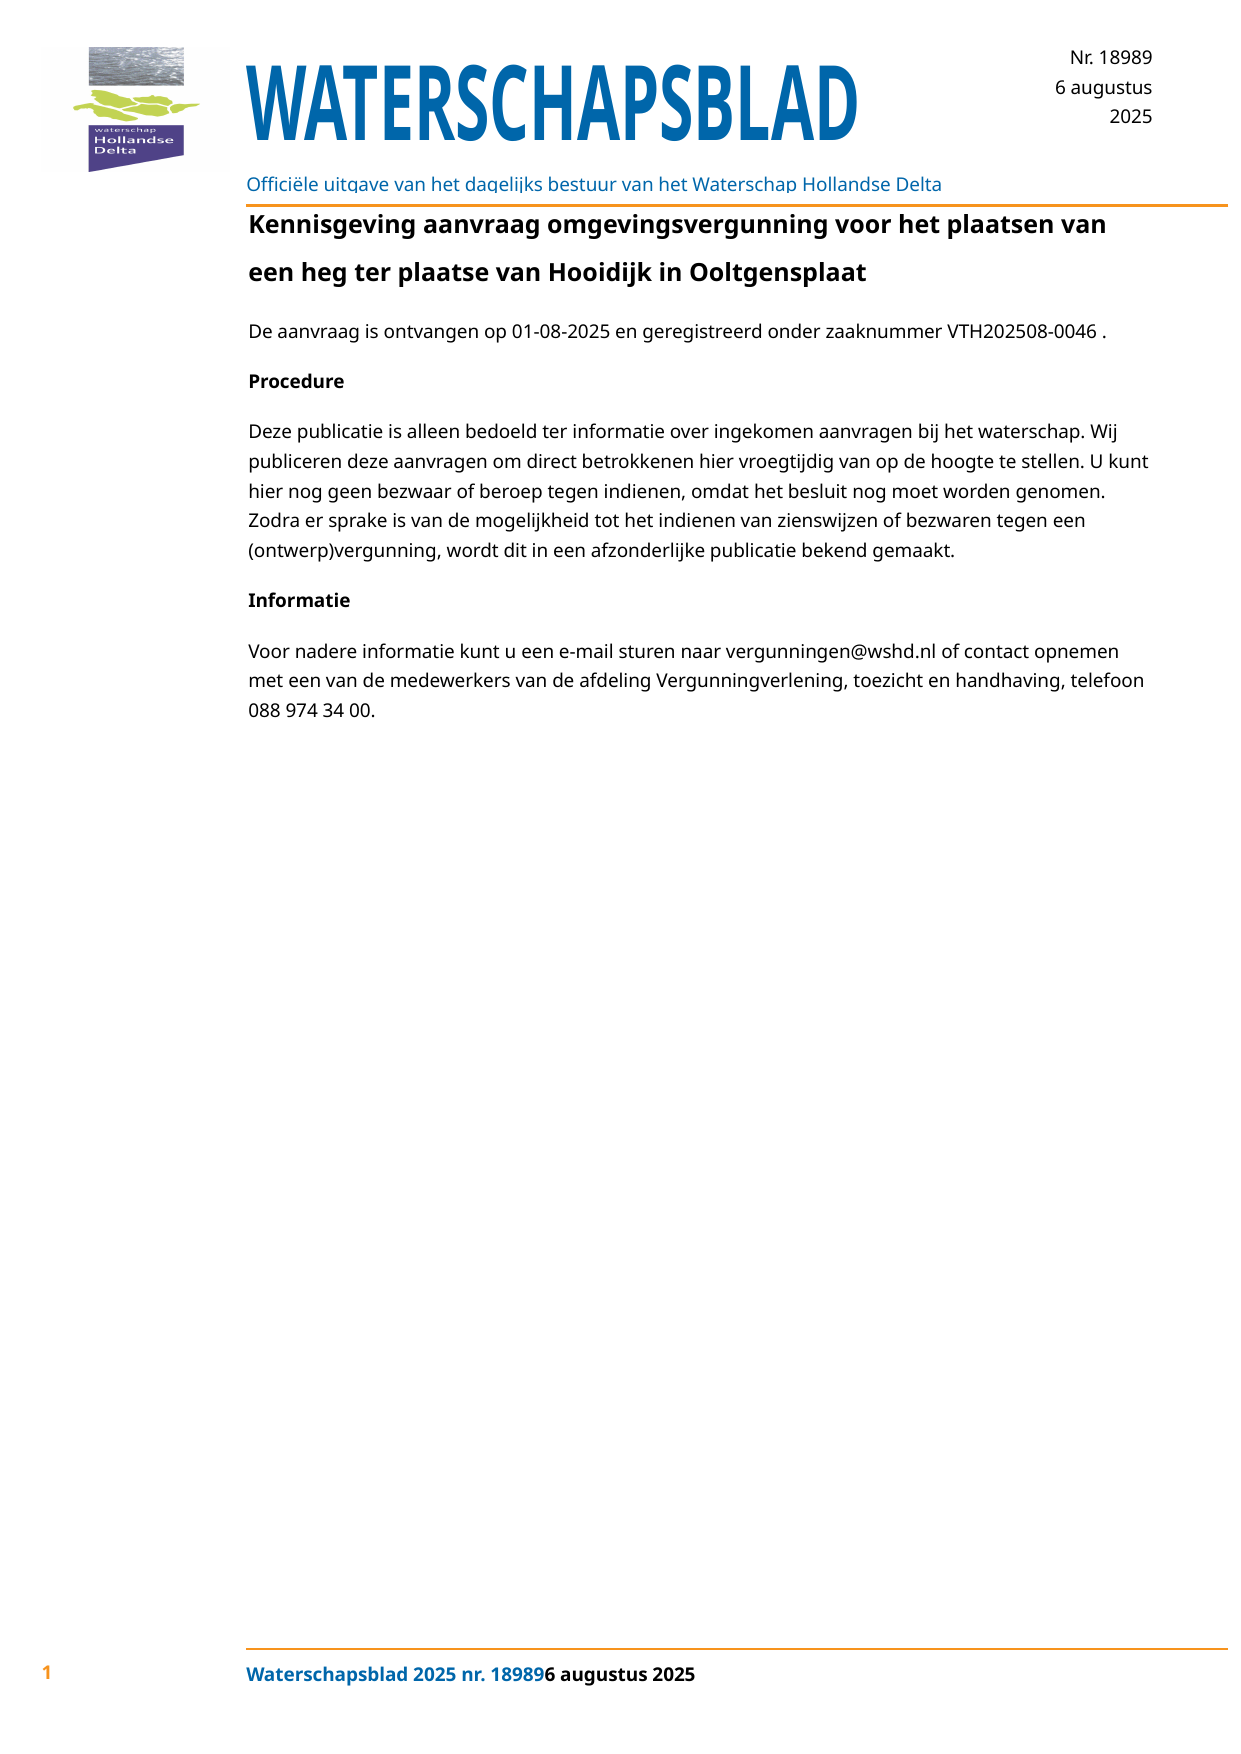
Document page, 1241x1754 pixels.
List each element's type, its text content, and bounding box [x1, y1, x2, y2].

text Deze publicatie is alleen bedoeld ter informatie over ingekomen aanvragen bij het waterschap. Wij publiceren deze aanvragen om direct betrokkenen hier vroegtijdig van op de hoogte te stellen. U kunt hier nog geen bezwaar of beroep tegen indienen, omdat het besluit nog moet worden genomen. Zodra er sprake is van de mogelijkheid tot het indienen van zienswijzen of bezwaren tegen een (ontwerp)vergunning, wordt dit in een afzonderlijke publicatie bekend gemaakt. [248, 419, 1152, 563]
text Procedure [248, 368, 1152, 394]
text De aanvraag is ontvangen op 01-08-2025 en geregistreerd onder zaaknummer VTH202508-0046 . [248, 318, 1152, 344]
text Voor nadere informatie kunt u een e-mail sturen naar vergunningen@wshd.nl of contact opnemen met een van de medewerkers van de afdeling Vergunningverlening, toezicht en handhaving, telefoon 088 974 34 00. [248, 638, 1152, 723]
picture [41, 47, 231, 172]
text Informatie [248, 587, 1152, 613]
text Kennisgeving aanvraag omgevingsvergunning voor het plaatsen van een heg ter plaatse van Hooidijk in Ooltgensplaat [248, 207, 1152, 288]
